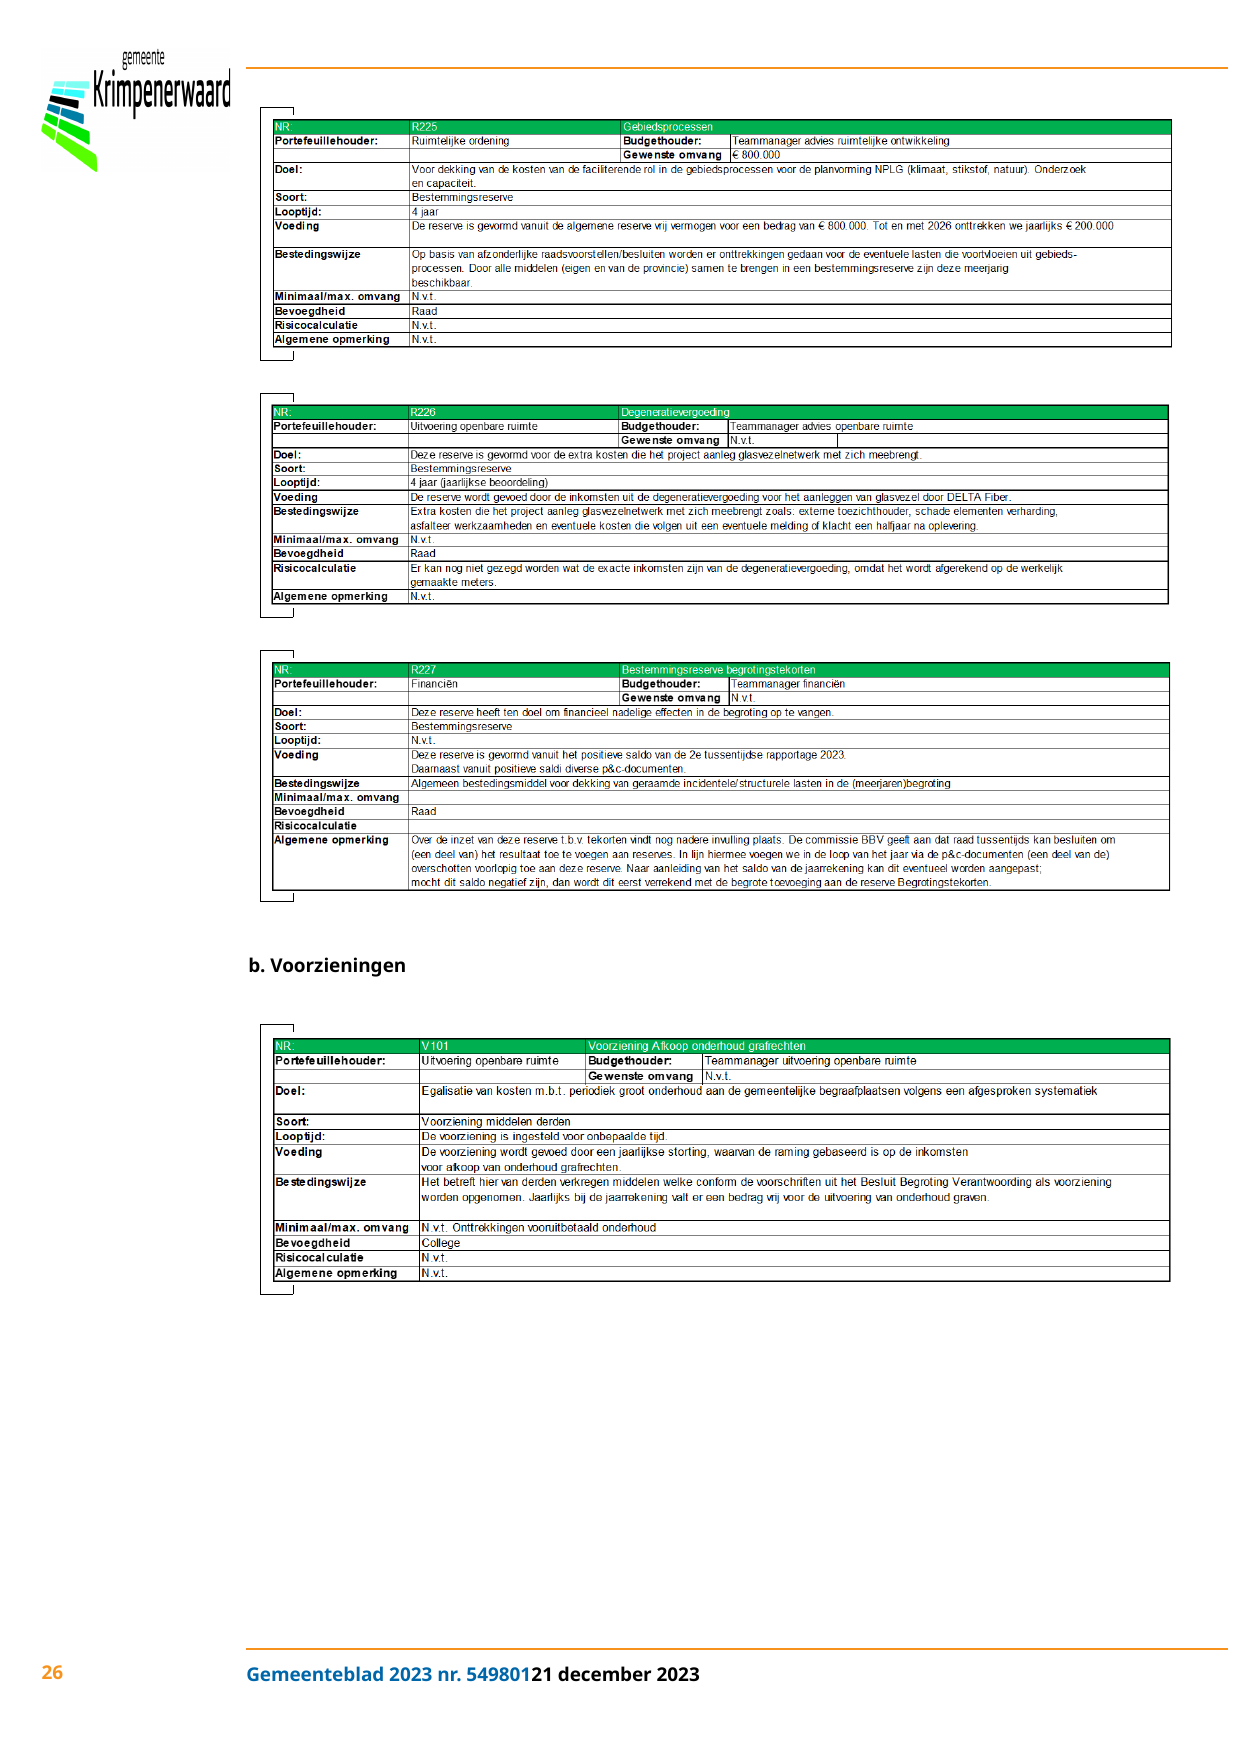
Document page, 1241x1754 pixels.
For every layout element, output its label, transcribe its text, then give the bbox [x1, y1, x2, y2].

picture [268, 658, 1173, 893]
picture [268, 115, 1173, 351]
picture [268, 402, 1173, 608]
text b. Voorzieningen [248, 952, 1152, 978]
picture [41, 47, 231, 172]
picture [268, 1032, 1173, 1285]
